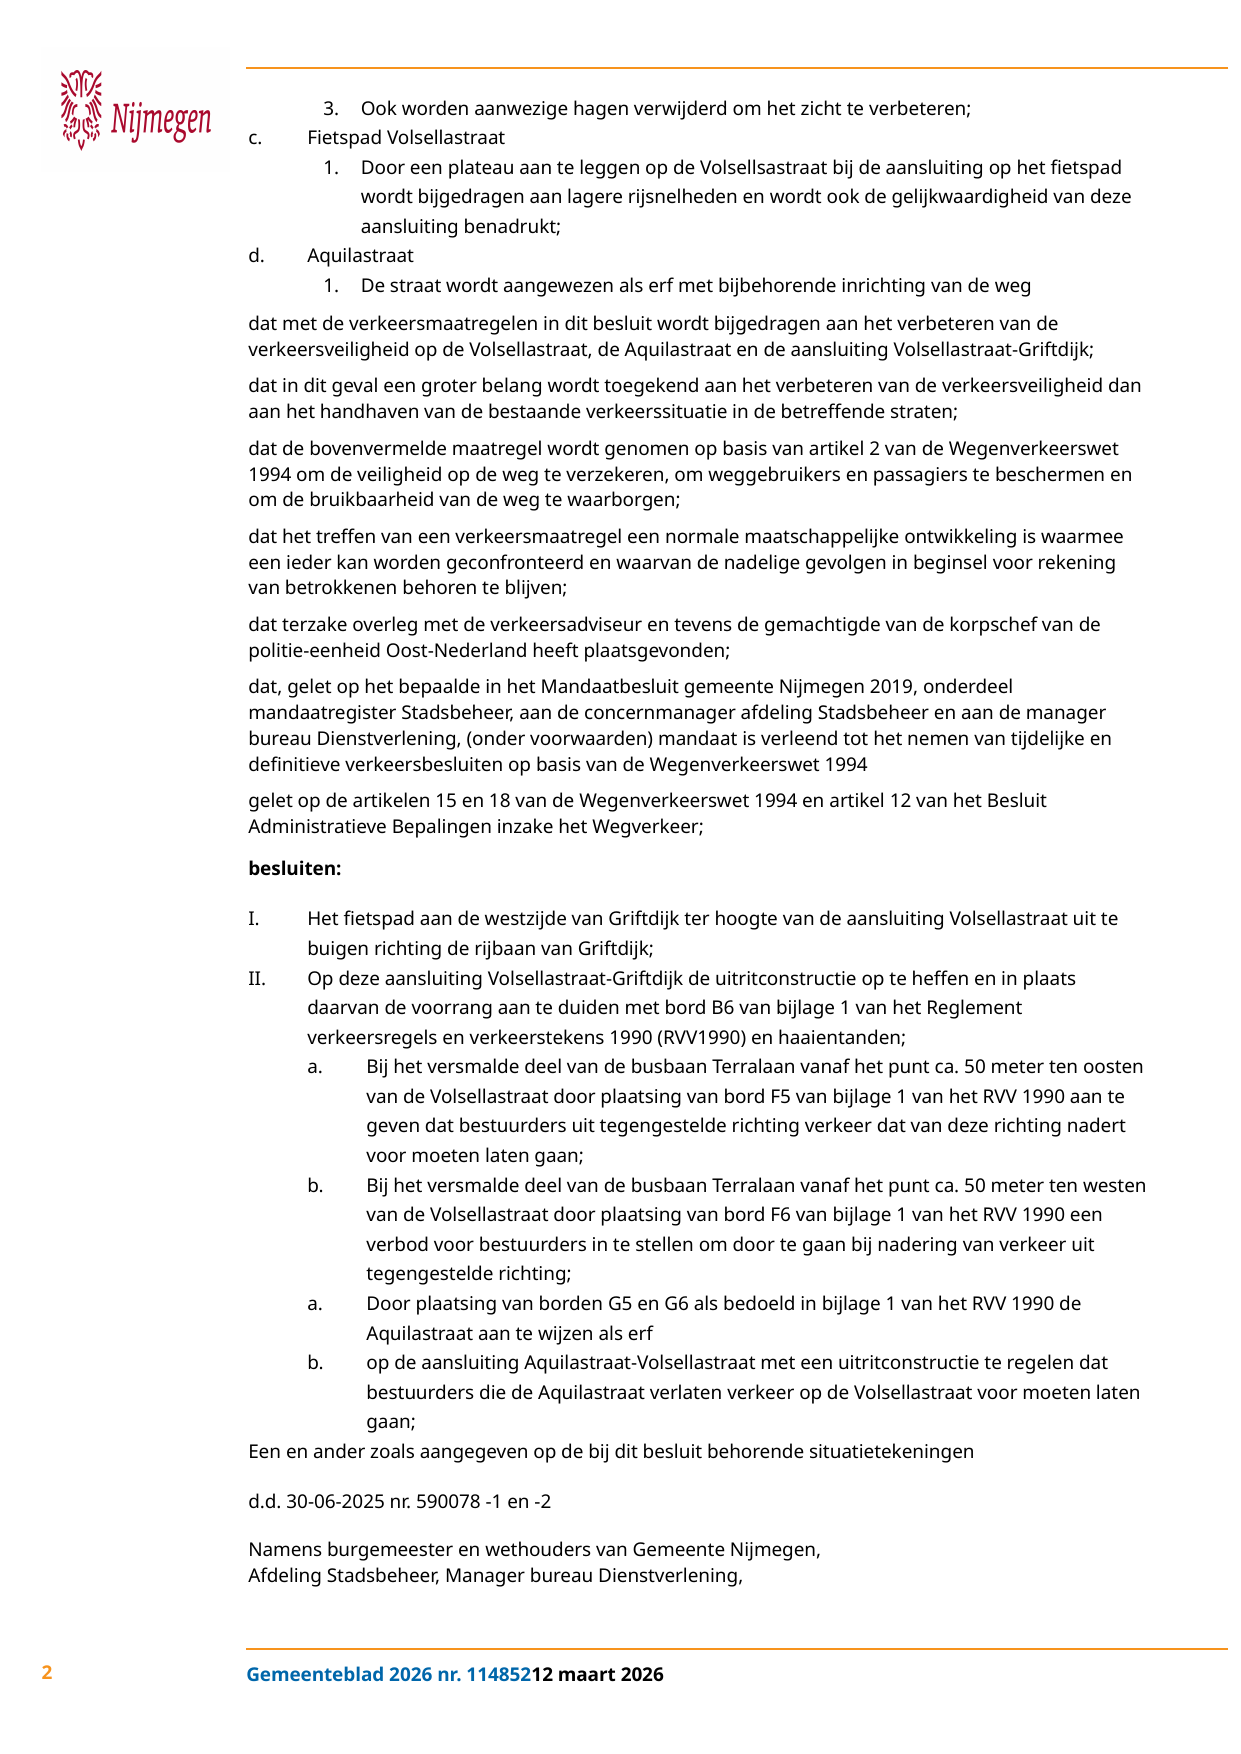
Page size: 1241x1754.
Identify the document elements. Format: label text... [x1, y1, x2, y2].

text besluiten: [248, 855, 1152, 881]
list op de aansluiting Aquilastraat-Volsellastraat met een uitritconstructie te regelen dat bestuurders die de Aquilastraat verlaten verkeer op de Volsellastraat voor moeten laten gaan; [307, 1349, 1152, 1434]
text dat, gelet op het bepaalde in het Mandaatbesluit gemeente Nijmegen 2019, onderdeel mandaatregister Stadsbeheer, aan de concernmanager afdeling Stadsbeheer en aan de manager bureau Dienstverlening, (onder voorwaarden) mandaat is verleend tot het nemen van tijdelijke en definitieve verkeersbesluiten op basis van de Wegenverkeerswet 1994 [248, 674, 1152, 777]
text dat met de verkeersmaatregelen in dit besluit wordt bijgedragen aan het verbeteren van de verkeersveiligheid op de Volsellastraat, de Aquilastraat en de aansluiting Volsellastraat-Griftdijk; [248, 310, 1152, 362]
list Door een plateau aan te leggen op de Volsellsastraat bij de aansluiting op het fietspad wordt bijgedragen aan lagere rijsnelheden en wordt ook de gelijkwaardigheid van deze aansluiting benadrukt; [323, 154, 1152, 239]
list Fietspad Volsellastraat [248, 124, 1152, 150]
text dat in dit geval een groter belang wordt toegekend aan het verbeteren van de verkeersveiligheid dan aan het handhaven van de bestaande verkeerssituatie in de betreffende straten; [248, 373, 1152, 424]
list De straat wordt aangewezen als erf met bijbehorende inrichting van de weg [323, 272, 1152, 298]
text Een en ander zoals aangegeven op de bij dit besluit behorende situatietekeningen [248, 1438, 1152, 1464]
list Bij het versmalde deel van de busbaan Terralaan vanaf het punt ca. 50 meter ten westen van de Volsellastraat door plaatsing van bord F6 van bijlage 1 van het RVV 1990 een verbod voor bestuurders in te stellen om door te gaan bij nadering van verkeer uit tegengestelde richting; [307, 1172, 1152, 1286]
list Het fietspad aan de westzijde van Griftdijk ter hoogte van de aansluiting Volsellastraat uit te buigen richting de rijbaan van Griftdijk; [248, 906, 1152, 961]
list Door plaatsing van borden G5 en G6 als bedoeld in bijlage 1 van het RVV 1990 de Aquilastraat aan te wijzen als erf [307, 1290, 1152, 1346]
text gelet op de artikelen 15 en 18 van de Wegenverkeerswet 1994 en artikel 12 van het Besluit Administratieve Bepalingen inzake het Wegverkeer; [248, 787, 1152, 839]
text Namens burgemeester en wethouders van Gemeente Nijmegen, [248, 1536, 1152, 1562]
text d.d. 30-06-2025 nr. 590078 -1 en -2 [248, 1488, 1152, 1514]
picture [41, 47, 231, 172]
text dat het treffen van een verkeersmaatregel een normale maatschappelijke ontwikkeling is waarmee een ieder kan worden geconfronteerd en waarvan de nadelige gevolgen in beginsel voor rekening van betrokkenen behoren te blijven; [248, 523, 1152, 600]
text Afdeling Stadsbeheer, Manager bureau Dienstverlening, [248, 1562, 1152, 1588]
text dat terzake overleg met de verkeersadviseur en tevens de gemachtigde van de korpschef van de politie-eenheid Oost-Nederland heeft plaatsgevonden; [248, 611, 1152, 663]
list Aquilastraat [248, 243, 1152, 268]
list Ook worden aanwezige hagen verwijderd om het zicht te verbeteren; [323, 95, 1152, 121]
list Op deze aansluiting Volsellastraat-Griftdijk de uitritconstructie op te heffen en in plaats daarvan de voorrang aan te duiden met bord B6 van bijlage 1 van het Reglement verkeersregels en verkeerstekens 1990 (RVV1990) en haaientanden; [248, 965, 1152, 1050]
text dat de bovenvermelde maatregel wordt genomen op basis van artikel 2 van de Wegenverkeerswet 1994 om de veiligheid op de weg te verzekeren, om weggebruikers en passagiers te beschermen en om de bruikbaarheid van de weg te waarborgen; [248, 435, 1152, 512]
list Bij het versmalde deel van de busbaan Terralaan vanaf het punt ca. 50 meter ten oosten van de Volsellastraat door plaatsing van bord F5 van bijlage 1 van het RVV 1990 aan te geven dat bestuurders uit tegengestelde richting verkeer dat van deze richting nadert voor moeten laten gaan; [307, 1053, 1152, 1168]
